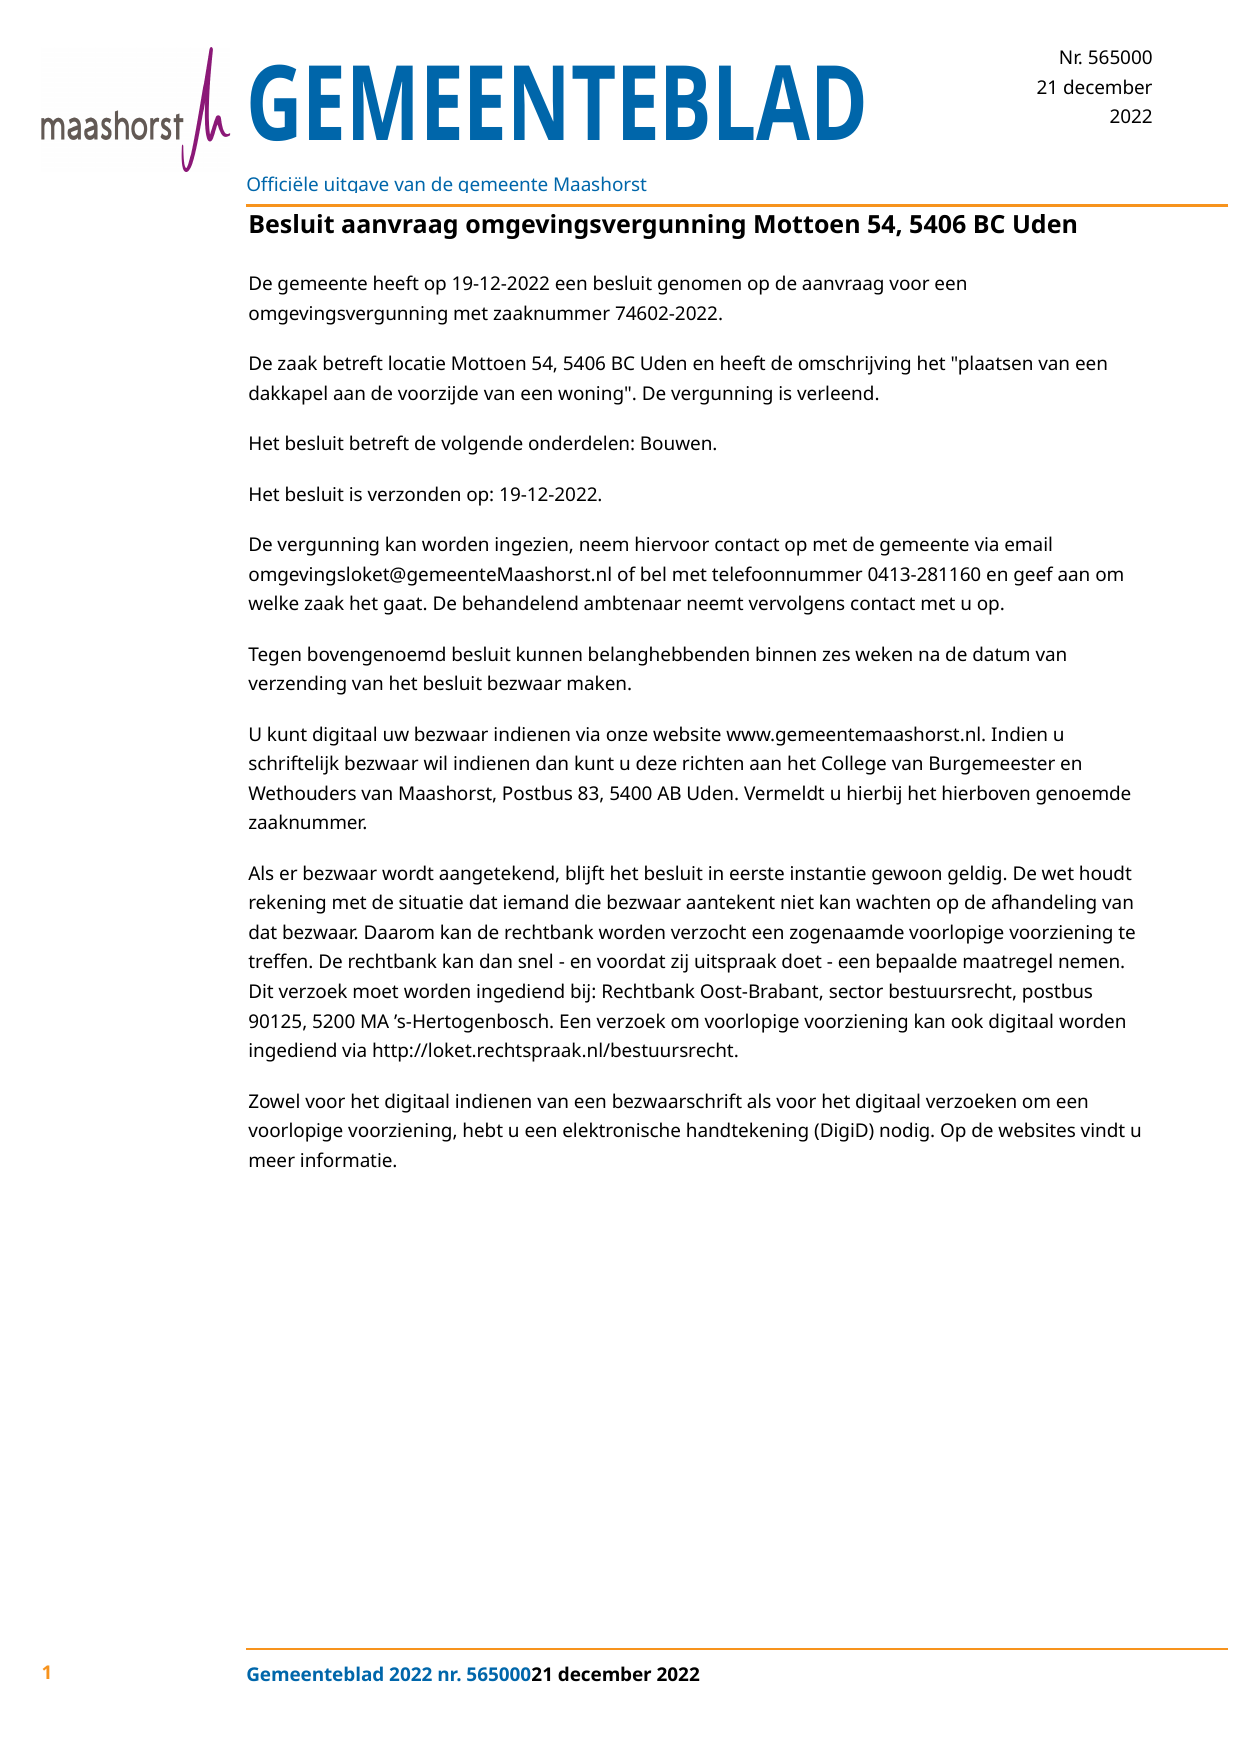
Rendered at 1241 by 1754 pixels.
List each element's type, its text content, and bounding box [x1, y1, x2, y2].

text De gemeente heeft op 19-12-2022 een besluit genomen op de aanvraag voor een omgevingsvergunning met zaaknummer 74602-2022. [248, 270, 1152, 326]
text De vergunning kan worden ingezien, neem hiervoor contact op met de gemeente via email omgevingsloket@gemeenteMaashorst.nl of bel met telefoonnummer 0413-281160 en geef aan om welke zaak het gaat. De behandelend ambtenaar neemt vervolgens contact met u op. [248, 531, 1152, 616]
text De zaak betreft locatie Mottoen 54, 5406 BC Uden en heeft de omschrijving het "plaatsen van een dakkapel aan de voorzijde van een woning". De vergunning is verleend. [248, 350, 1152, 406]
picture [41, 47, 231, 172]
text Zowel voor het digitaal indienen van een bezwaarschrift als voor het digitaal verzoeken om een voorlopige voorziening, hebt u een elektronische handtekening (DigiD) nodig. Op de websites vindt u meer informatie. [248, 1088, 1152, 1173]
text Tegen bovengenoemd besluit kunnen belanghebbenden binnen zes weken na de datum van verzending van het besluit bezwaar maken. [248, 641, 1152, 696]
text Besluit aanvraag omgevingsvergunning Mottoen 54, 5406 BC Uden [248, 207, 1152, 241]
text Als er bezwaar wordt aangetekend, blijft het besluit in eerste instantie gewoon geldig. De wet houdt rekening met de situatie dat iemand die bezwaar aantekent niet kan wachten op de afhandeling van dat bezwaar. Daarom kan de rechtbank worden verzocht een zogenaamde voorlopige voorziening te treffen. De rechtbank kan dan snel - en voordat zij uitspraak doet - een bepaalde maatregel nemen. Dit verzoek moet worden ingediend bij: Rechtbank Oost-Brabant, sector bestuursrecht, postbus 90125, 5200 MA ’s-Hertogenbosch. Een verzoek om voorlopige voorziening kan ook digitaal worden ingediend via http://loket.rechtspraak.nl/bestuursrecht. [248, 860, 1152, 1063]
text Het besluit is verzonden op: 19-12-2022. [248, 481, 1152, 506]
text U kunt digitaal uw bezwaar indienen via onze website www.gemeentemaashorst.nl. Indien u schriftelijk bezwaar wil indienen dan kunt u deze richten aan het College van Burgemeester en Wethouders van Maashorst, Postbus 83, 5400 AB Uden. Vermeldt u hierbij het hierboven genoemde zaaknummer. [248, 721, 1152, 835]
text Het besluit betreft de volgende onderdelen: Bouwen. [248, 430, 1152, 456]
